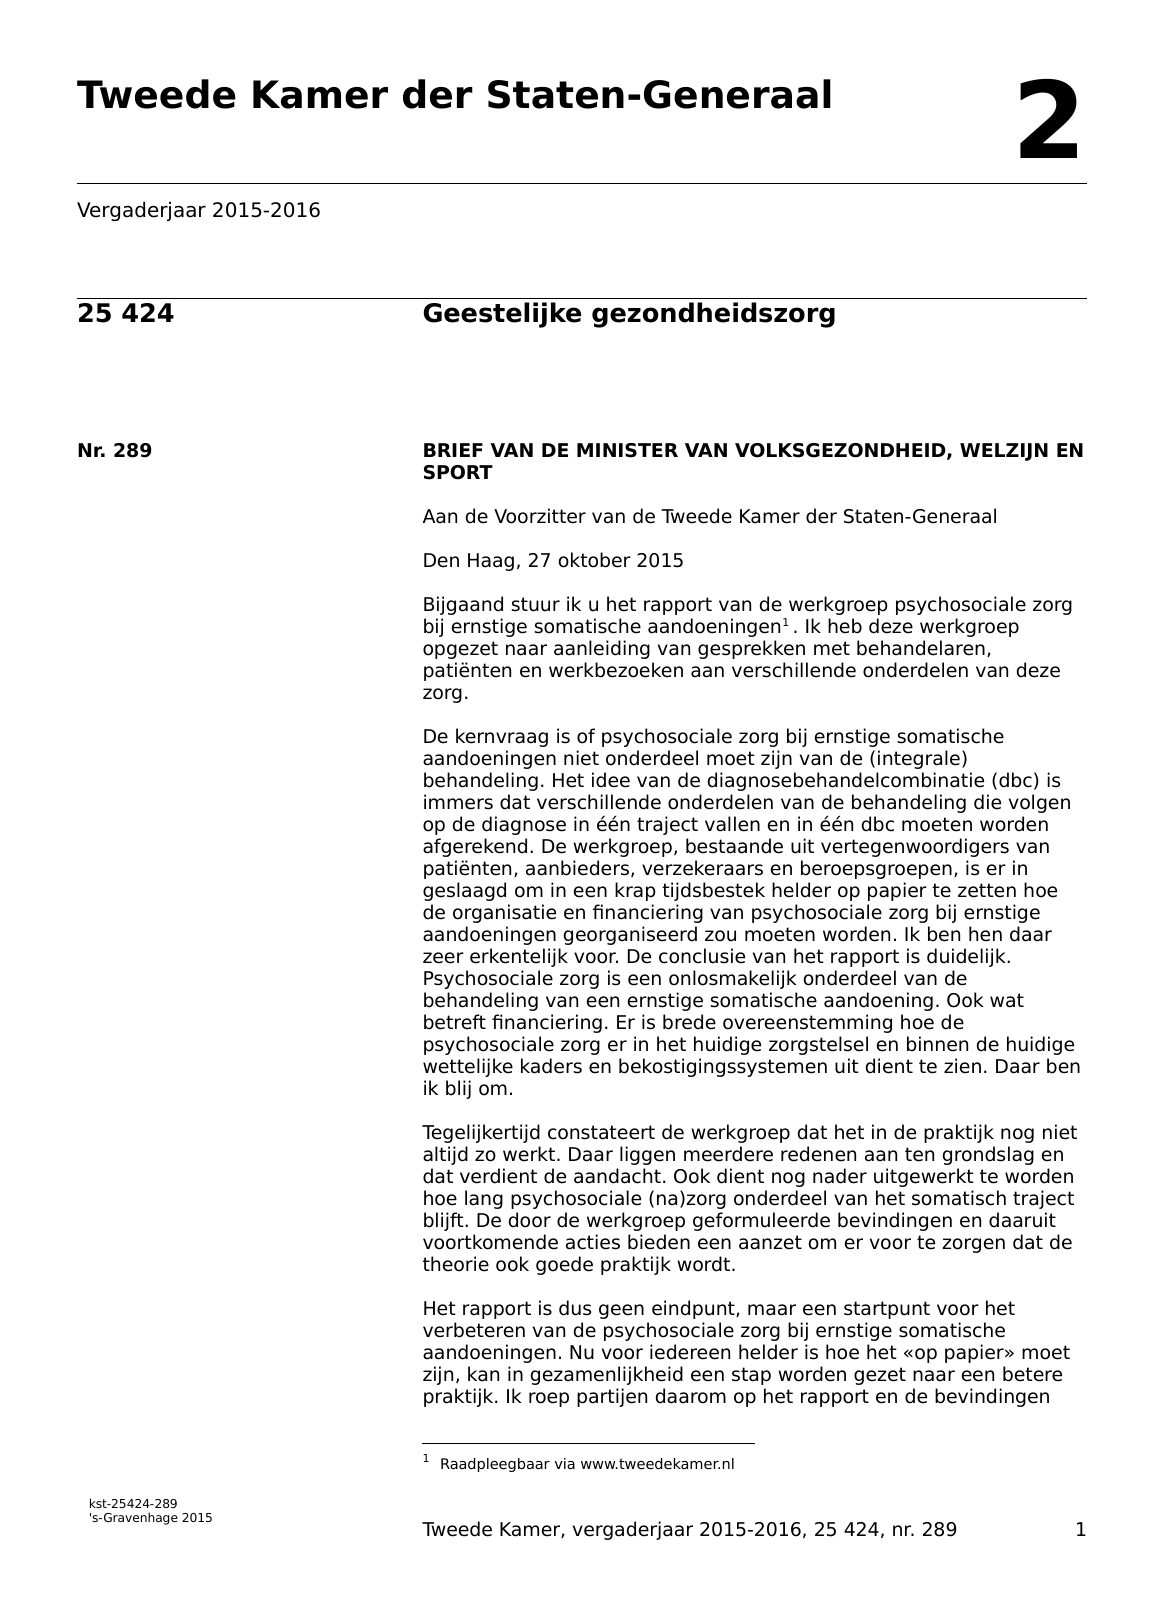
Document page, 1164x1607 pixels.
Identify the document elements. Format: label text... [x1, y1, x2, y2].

text Aan de Voorzitter van de Tweede Kamer der Staten-Generaal [422, 506, 1087, 528]
text Tegelijkertijd constateert de werkgroep dat het in de praktijk nog niet altijd zo werkt. Daar liggen meerdere redenen aan ten grondslag en dat verdient de aandacht. Ook dient nog nader uitgewerkt te worden hoe lang psychosociale (na)zorg onderdeel van het somatisch traject blijft. De door de werkgroep geformuleerde bevindingen en daaruit voortkomende acties bieden een aanzet om er voor te zorgen dat de theorie ook goede praktijk wordt. [422, 1122, 1087, 1276]
text Bijgaand stuur ik u het rapport van de werkgroep psychosociale zorg bij ernstige somatische aandoeningen. Ik heb deze werkgroep opgezet naar aanleiding van gesprekken met behandelaren, patiënten en werkbezoeken aan verschillende onderdelen van deze zorg. [422, 594, 1087, 704]
table_header Tweede Kamer der Staten-Generaal [77, 59, 886, 183]
text Raadpleegbaar via www.tweedekamer.nl [422, 1452, 1087, 1474]
text kst-25424-289 [88, 1497, 323, 1511]
text 's-Gravenhage 2015 [88, 1511, 323, 1525]
subtitle 25 424 Geestelijke gezondheidszorg [77, 299, 1087, 329]
text Den Haag, 27 oktober 2015 [422, 550, 1087, 572]
table_cell Vergaderjaar 2015-2016 [77, 184, 1087, 298]
text Het rapport is dus geen eindpunt, maar een startpunt voor het verbeteren van de psychosociale zorg bij ernstige somatische aandoeningen. Nu voor iedereen helder is hoe het «op papier» moet zijn, kan in gezamenlijkheid een stap worden gezet naar een betere praktijk. Ik roep partijen daarom op het rapport en de bevindingen [422, 1298, 1087, 1408]
table_header 2 [886, 59, 1087, 183]
text De kernvraag is of psychosociale zorg bij ernstige somatische aandoeningen niet onderdeel moet zijn van de (integrale) behandeling. Het idee van de diagnosebehandelcombinatie (dbc) is immers dat verschillende onderdelen van de behandeling die volgen op de diagnose in één traject vallen en in één dbc moeten worden afgerekend. De werkgroep, bestaande uit vertegenwoordigers van patiënten, aanbieders, verzekeraars en beroepsgroepen, is er in geslaagd om in een krap tijdsbestek helder op papier te zetten hoe de organisatie en financiering van psychosociale zorg bij ernstige aandoeningen georganiseerd zou moeten worden. Ik ben hen daar zeer erkentelijk voor. De conclusie van het rapport is duidelijk. Psychosociale zorg is een onlosmakelijk onderdeel van de behandeling van een ernstige somatische aandoening. Ook wat betreft financiering. Er is brede overeenstemming hoe de psychosociale zorg er in het huidige zorgstelsel en binnen de huidige wettelijke kaders en bekostigingssystemen uit dient te zien. Daar ben ik blij om. [422, 726, 1087, 1100]
subtitle Nr. 289 BRIEF VAN DE MINISTER VAN VOLKSGEZONDHEID, WELZIJN EN SPORT [77, 440, 1087, 484]
